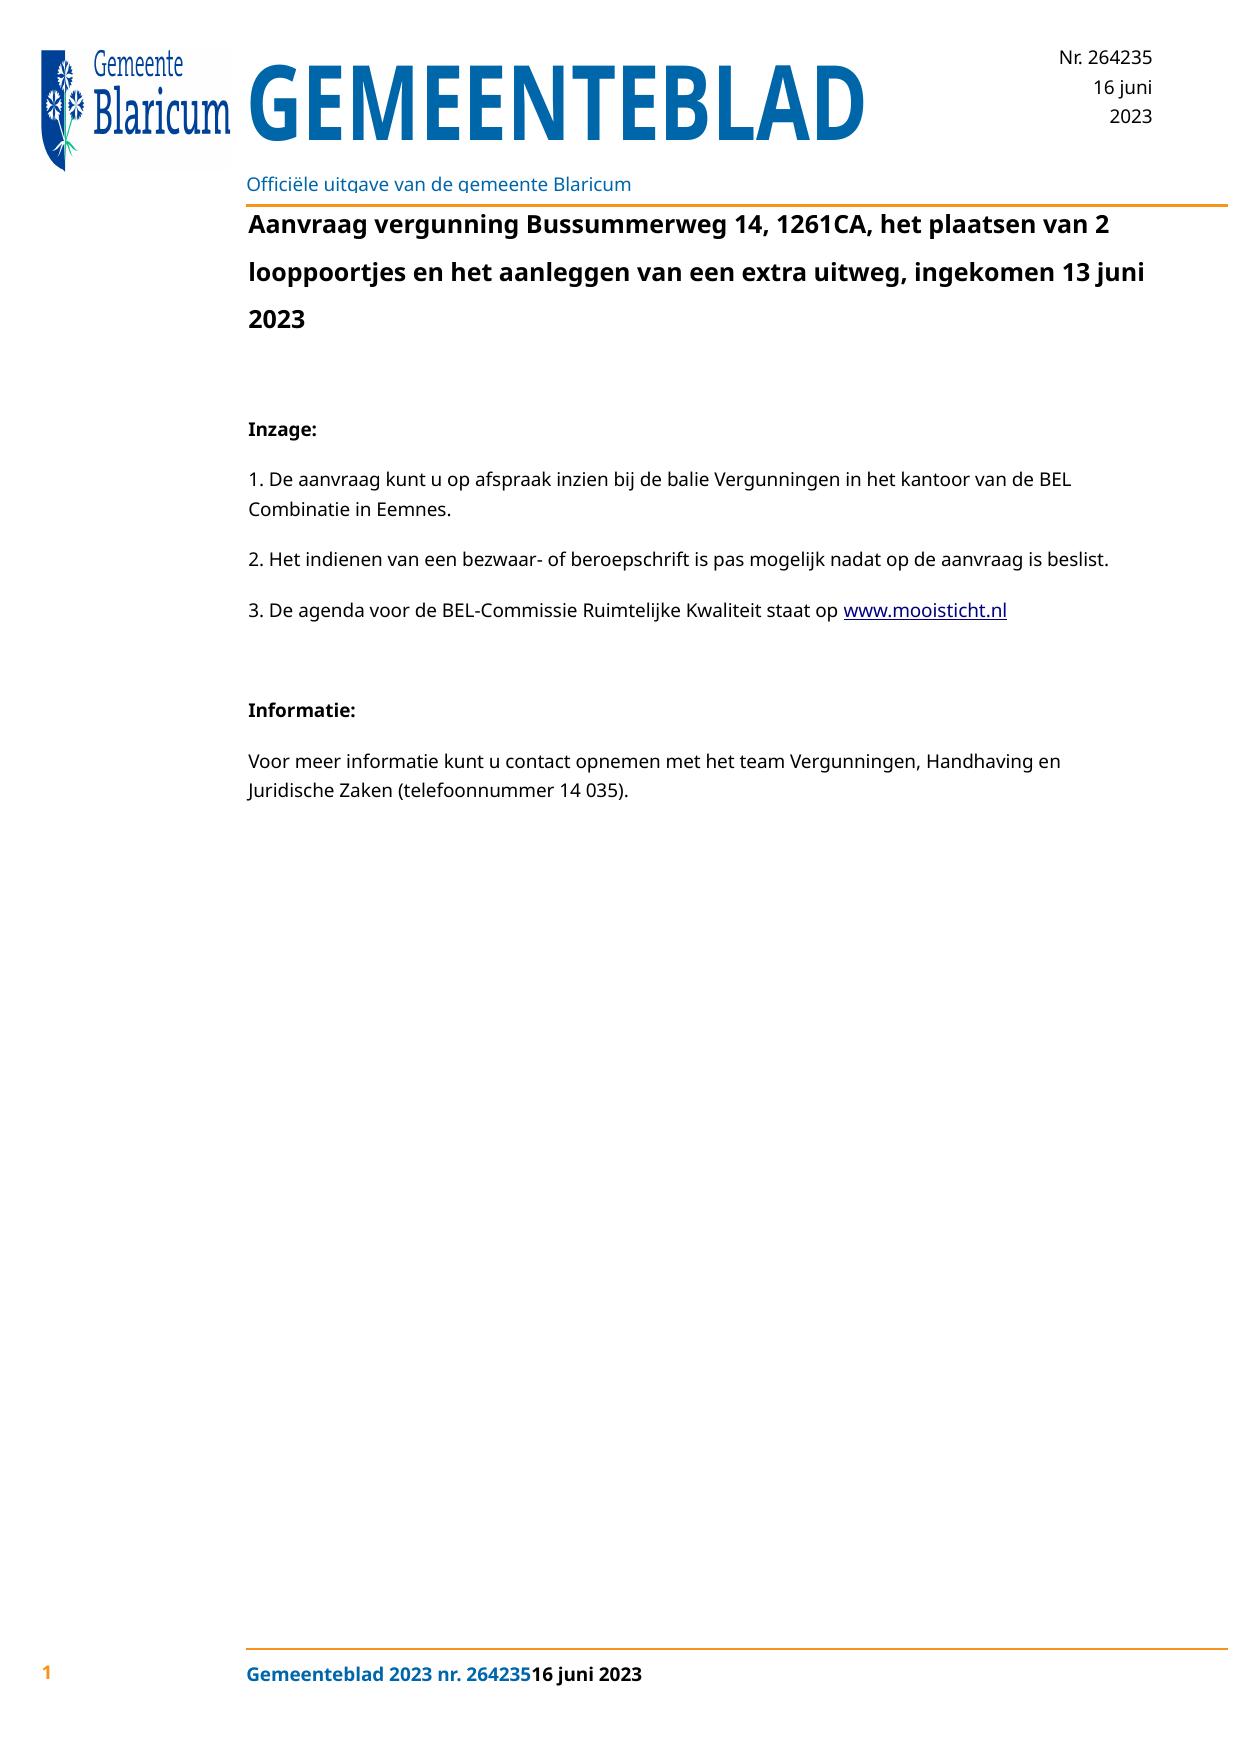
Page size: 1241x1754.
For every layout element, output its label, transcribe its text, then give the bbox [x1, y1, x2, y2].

text 2. Het indienen van een bezwaar- of beroepschrift is pas mogelijk nadat op de aanvraag is beslist. [248, 546, 1152, 572]
text Inzage: [248, 416, 1152, 442]
text Informatie: [248, 698, 1152, 723]
text 1. De aanvraag kunt u op afspraak inzien bij de balie Vergunningen in het kantoor van de BEL Combinatie in Eemnes. [248, 466, 1152, 522]
picture [41, 47, 231, 172]
text Voor meer informatie kunt u contact opnemen met het team Vergunningen, Handhaving en Juridische Zaken (telefoonnummer 14 035). [248, 748, 1152, 803]
text 3. De agenda voor de BEL-Commissie Ruimtelijke Kwaliteit staat op www.mooisticht.nl [248, 597, 1152, 622]
text Aanvraag vergunning Bussummerweg 14, 1261CA, het plaatsen van 2 looppoortjes en het aanleggen van een extra uitweg, ingekomen 13 juni 2023 [248, 207, 1152, 336]
